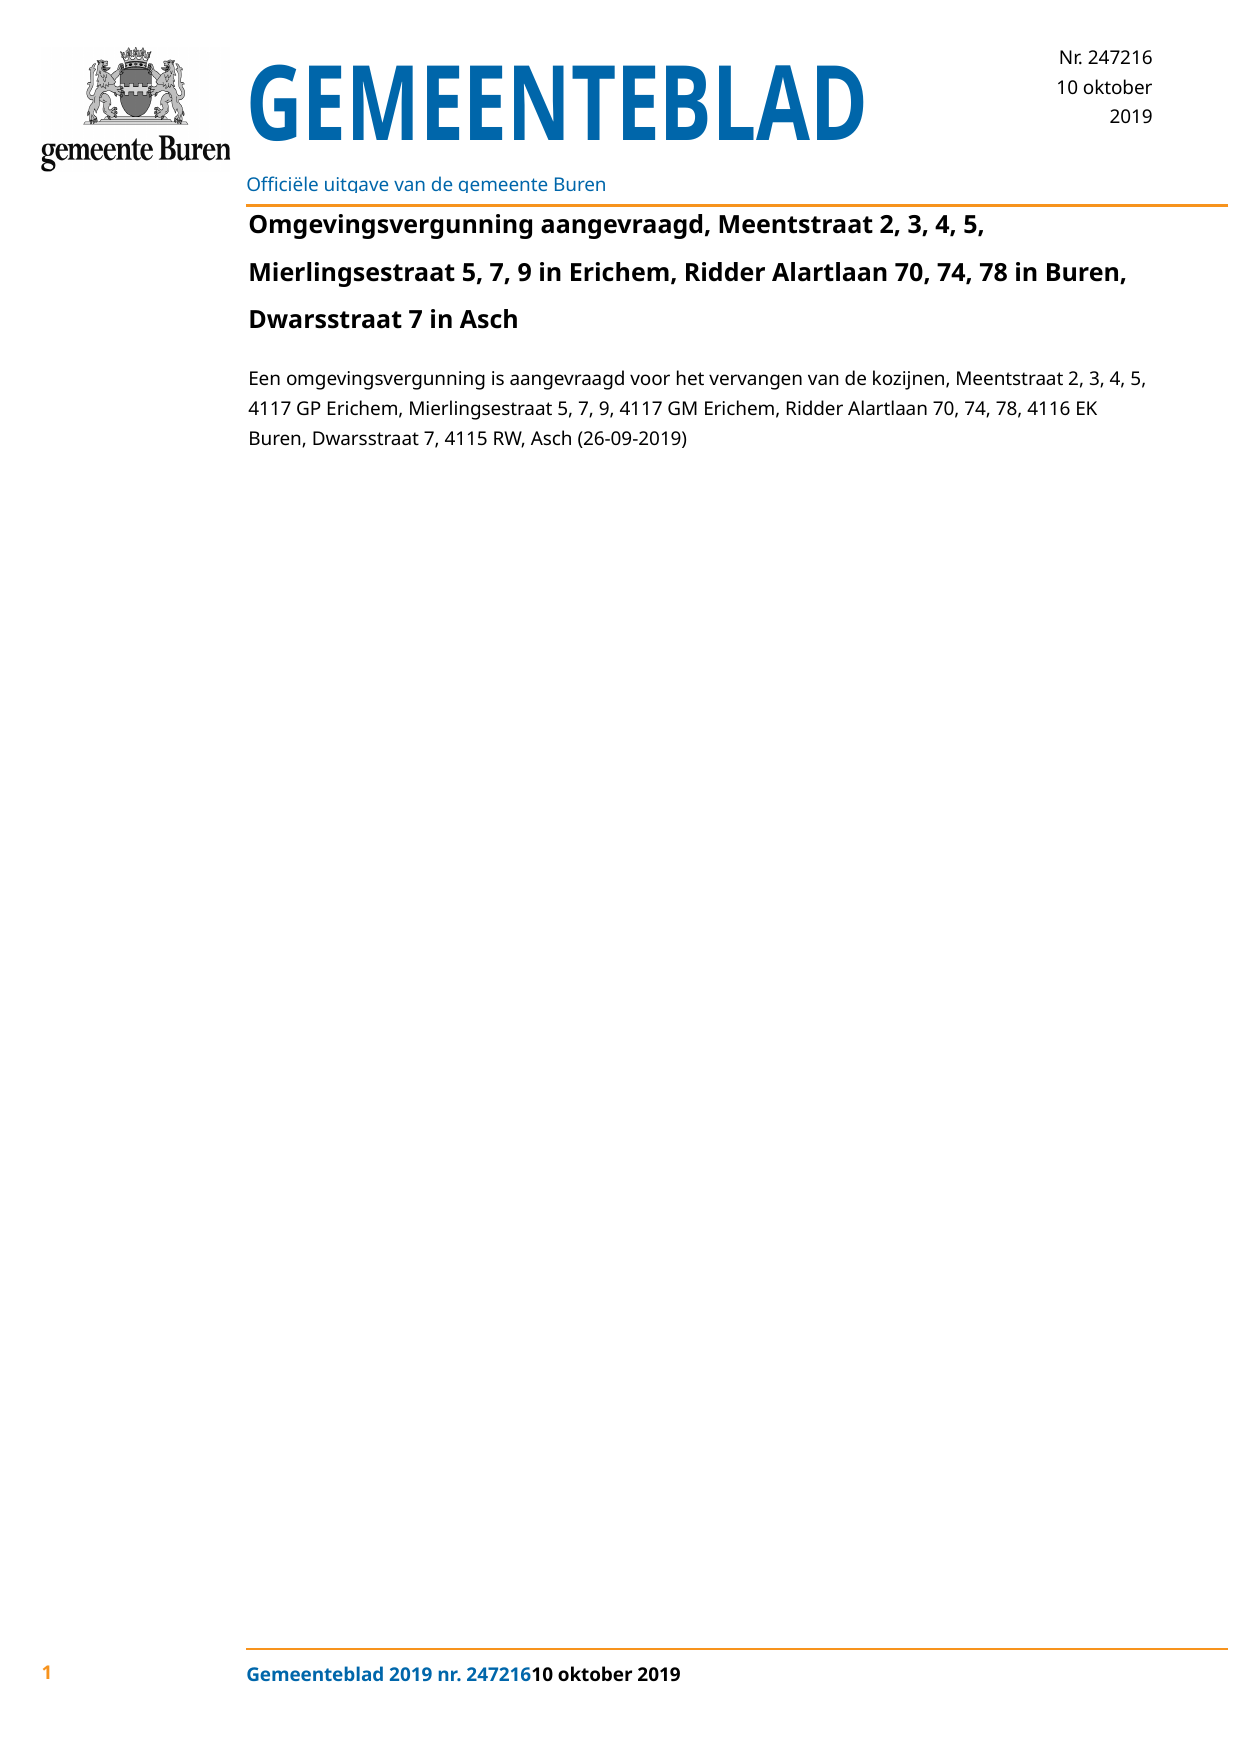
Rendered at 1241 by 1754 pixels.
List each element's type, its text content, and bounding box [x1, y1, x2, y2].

text Omgevingsvergunning aangevraagd, Meentstraat 2, 3, 4, 5, Mierlingsestraat 5, 7, 9 in Erichem, Ridder Alartlaan 70, 74, 78 in Buren, Dwarsstraat 7 in Asch [248, 207, 1152, 336]
text Een omgevingsvergunning is aangevraagd voor het vervangen van de kozijnen, Meentstraat 2, 3, 4, 5, 4117 GP Erichem, Mierlingsestraat 5, 7, 9, 4117 GM Erichem, Ridder Alartlaan 70, 74, 78, 4116 EK Buren, Dwarsstraat 7, 4115 RW, Asch (26-09-2019) [248, 366, 1152, 450]
picture [41, 47, 231, 172]
